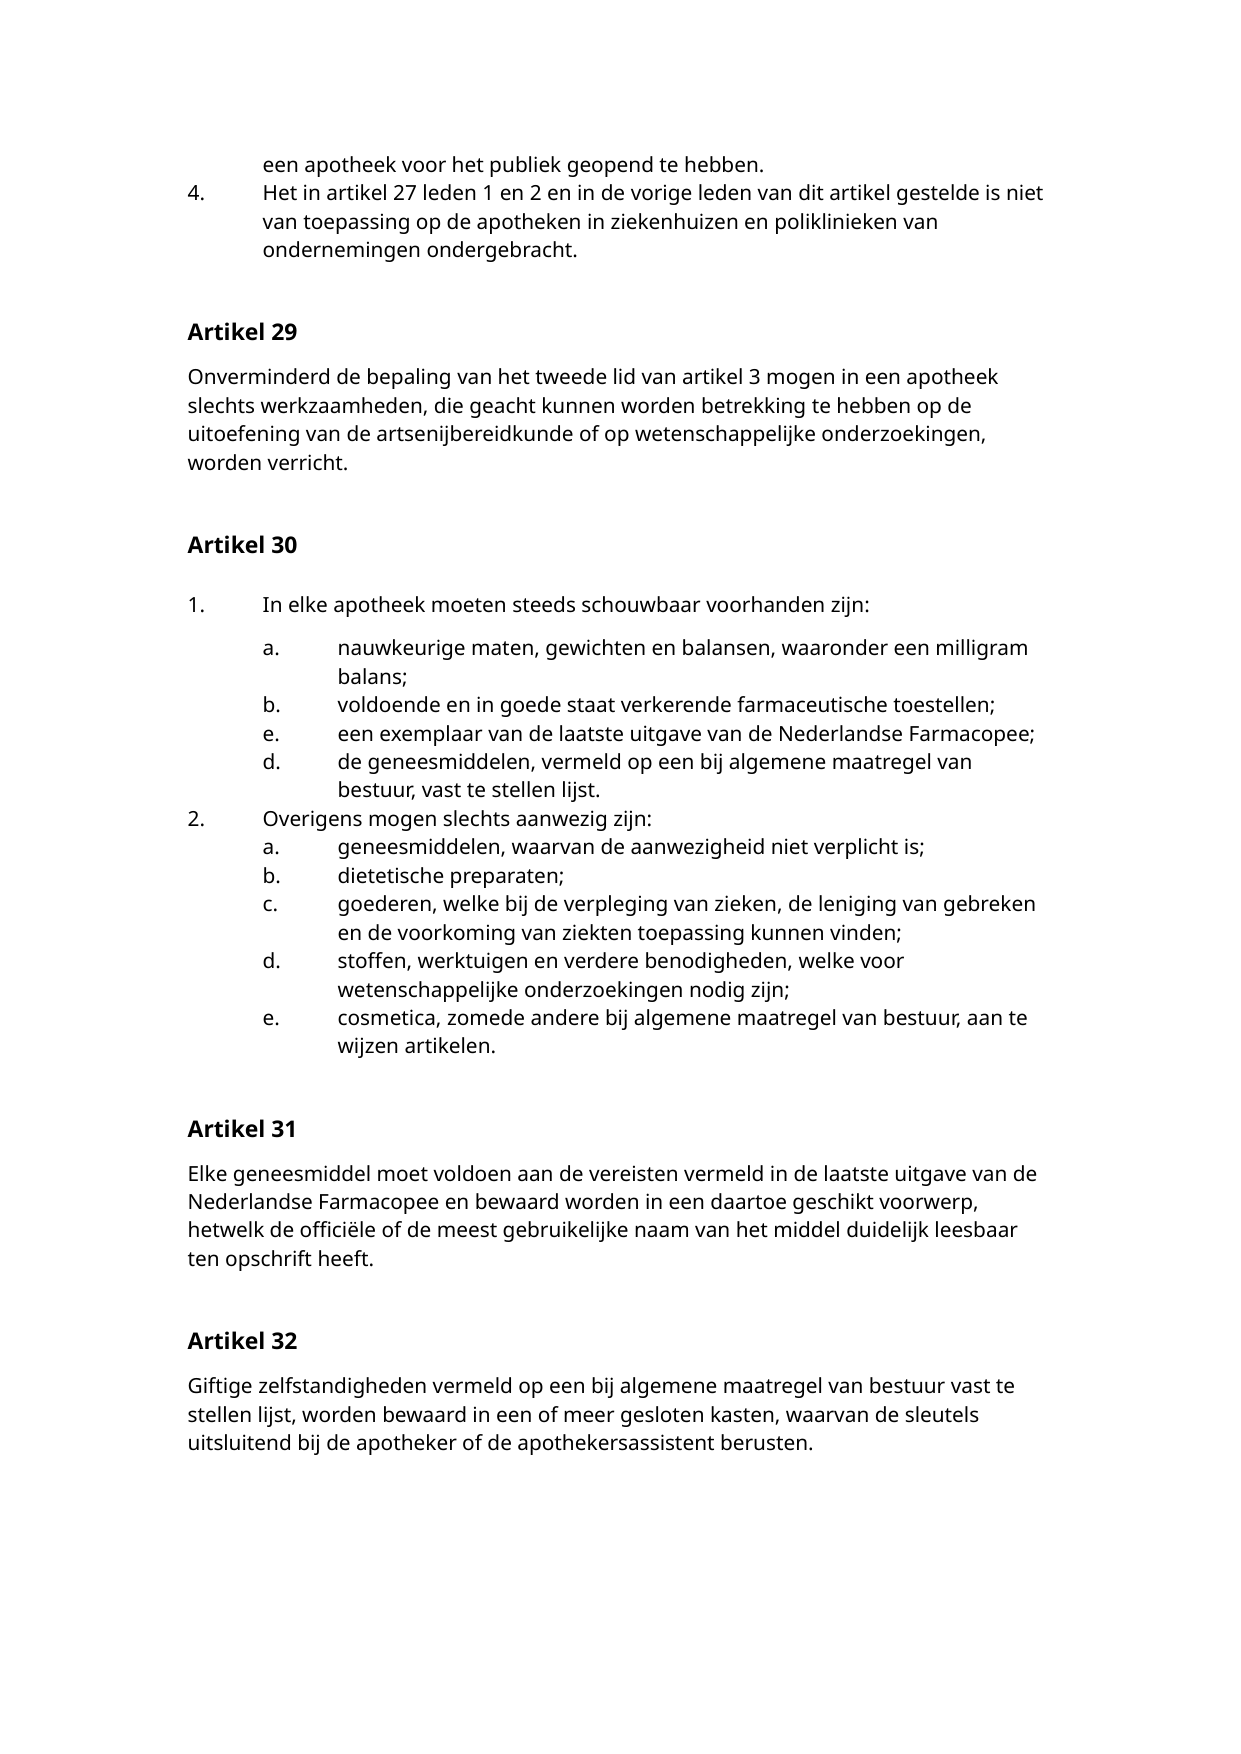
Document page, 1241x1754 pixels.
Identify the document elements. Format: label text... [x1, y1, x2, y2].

subtitle Artikel 30 [187, 529, 1053, 560]
subtitle Artikel 31 [187, 1112, 1053, 1144]
list stoffen, werktuigen en verdere benodigheden, welke voor wetenschappelijke onderzoekingen nodig zijn; [262, 946, 1053, 1003]
list de geneesmiddelen, vermeld op een bij algemene maatregel van bestuur, vast te stellen lijst. [262, 747, 1053, 804]
list geneesmiddelen, waarvan de aanwezigheid niet verplicht is; [262, 832, 1053, 861]
list Overigens mogen slechts aanwezig zijn: [187, 804, 1053, 832]
list cosmetica, zomede andere bij algemene maatregel van bestuur, aan te wijzen artikelen. [262, 1003, 1053, 1060]
list een apotheek voor het publiek geopend te hebben. [187, 150, 1053, 178]
list een exemplaar van de laatste uitgave van de Nederlandse Farmacopee; [262, 719, 1053, 747]
text Giftige zelfstandigheden vermeld op een bij algemene maatregel van bestuur vast te stellen lijst, worden bewaard in een of meer gesloten kasten, waarvan de sleutels uitsluitend bij de apotheker of de apothekersassistent berusten. [187, 1371, 1053, 1457]
list goederen, welke bij de verpleging van zieken, de leniging van gebreken en de voorkoming van ziekten toepassing kunnen vinden; [262, 889, 1053, 946]
subtitle Artikel 29 [187, 316, 1053, 347]
list Het in artikel 27 leden 1 en 2 en in de vorige leden van dit artikel gestelde is niet van toepassing op de apotheken in ziekenhuizen en poliklinieken van ondernemingen ondergebracht. [187, 178, 1053, 264]
text Elke geneesmiddel moet voldoen aan de vereisten vermeld in de laatste uitgave van de Nederlandse Farmacopee en bewaard worden in een daartoe geschikt voorwerp, hetwelk de officiële of de meest gebruikelijke naam van het middel duidelijk leesbaar ten opschrift heeft. [187, 1159, 1053, 1272]
list dietetische preparaten; [262, 861, 1053, 889]
subtitle Artikel 32 [187, 1325, 1053, 1356]
text Onverminderd de bepaling van het tweede lid van artikel 3 mogen in een apotheek slechts werkzaamheden, die geacht kunnen worden betrekking te hebben op de uitoefening van de artsenijbereidkunde of op wetenschappelijke onderzoekingen, worden verricht. [187, 362, 1053, 476]
list nauwkeurige maten, gewichten en balansen, waaronder een milligram balans; [262, 633, 1053, 690]
list In elke apotheek moeten steeds schouwbaar voorhanden zijn: [187, 590, 1053, 618]
list voldoende en in goede staat verkerende farmaceutische toestellen; [262, 690, 1053, 719]
